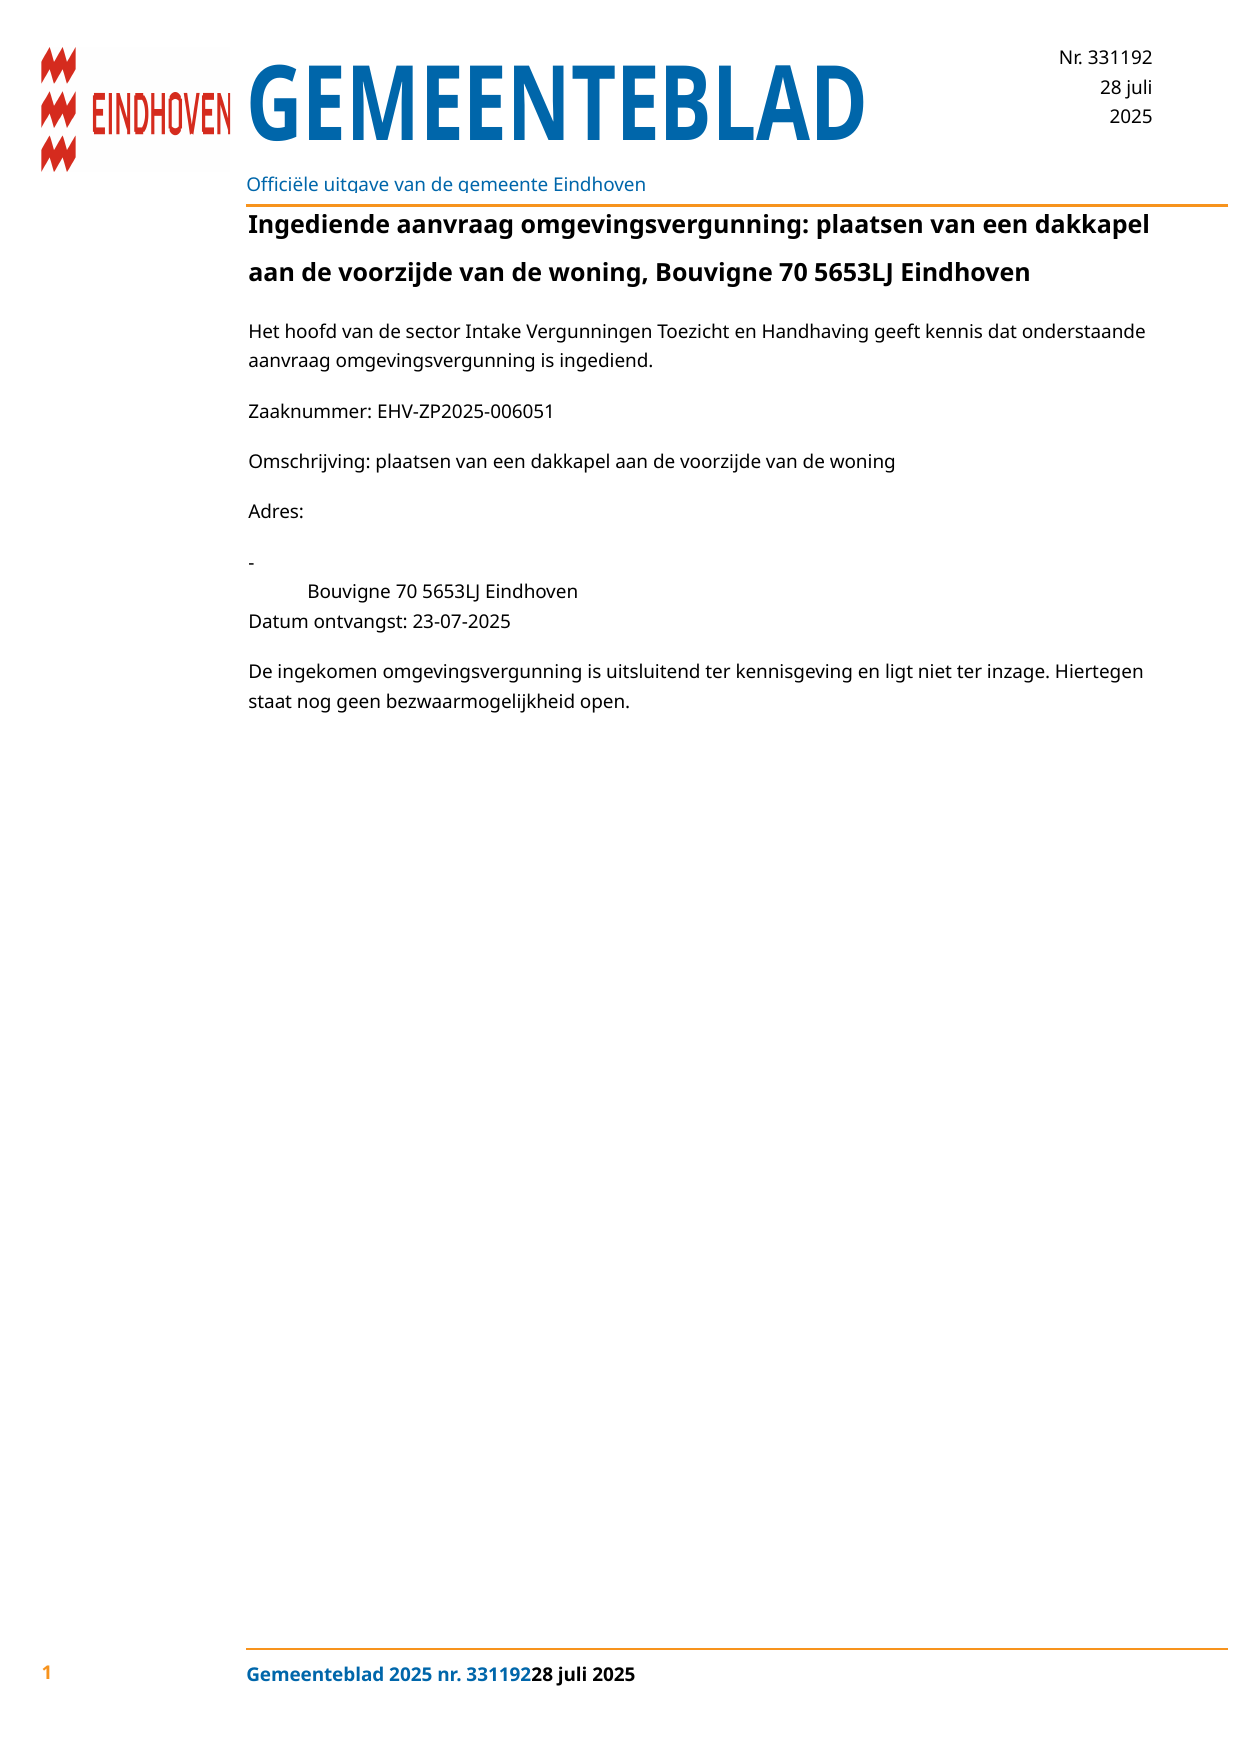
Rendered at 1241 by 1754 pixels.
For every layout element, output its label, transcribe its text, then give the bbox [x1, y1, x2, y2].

text De ingekomen omgevingsvergunning is uitsluitend ter kennisgeving en ligt niet ter inzage. Hiertegen staat nog geen bezwaarmogelijkheid open. [248, 659, 1152, 714]
picture [41, 47, 231, 172]
text Datum ontvangst: 23-07-2025 [248, 608, 1152, 634]
text Omschrijving: plaatsen van een dakkapel aan de voorzijde van de woning [248, 448, 1152, 474]
list Bouvigne 70 5653LJ Eindhoven [248, 579, 1152, 604]
text Zaaknummer: EHV-ZP2025-006051 [248, 398, 1152, 424]
text Ingediende aanvraag omgevingsvergunning: plaatsen van een dakkapel aan de voorzijde van de woning, Bouvigne 70 5653LJ Eindhoven [248, 207, 1152, 288]
text Adres: [248, 499, 1152, 524]
text Het hoofd van de sector Intake Vergunningen Toezicht en Handhaving geeft kennis dat onderstaande aanvraag omgevingsvergunning is ingediend. [248, 318, 1152, 373]
